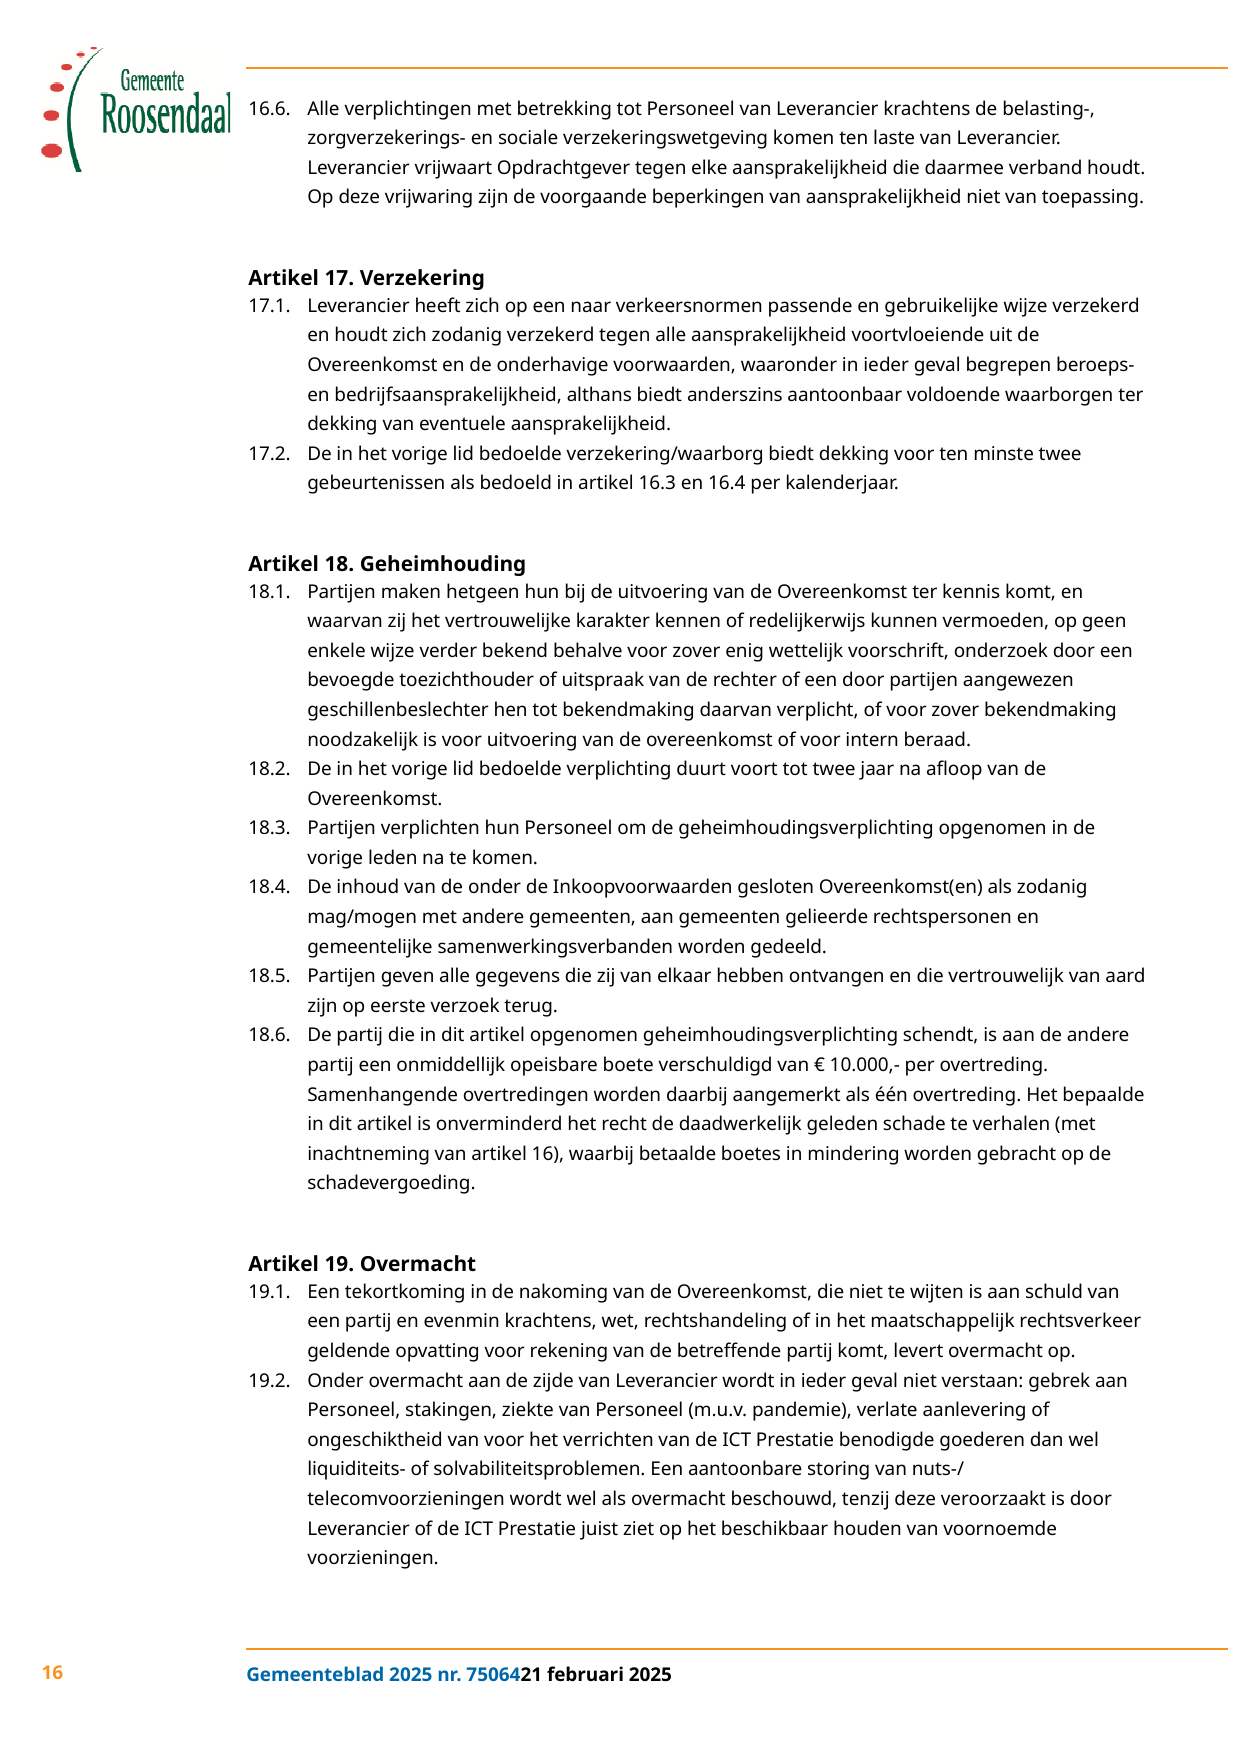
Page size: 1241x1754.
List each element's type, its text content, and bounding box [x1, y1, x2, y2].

list Een tekortkoming in de nakoming van de Overeenkomst, die niet te wijten is aan schuld van een partij en evenmin krachtens, wet, rechtshandeling of in het maatschappelijk rechtsverkeer geldende opvatting voor rekening van de betreffende partij komt, levert overmacht op. [248, 1278, 1152, 1363]
list Partijen geven alle gegevens die zij van elkaar hebben ontvangen en die vertrouwelijk van aard zijn op eerste verzoek terug. [248, 962, 1152, 1018]
list De in het vorige lid bedoelde verzekering/waarborg biedt dekking voor ten minste twee gebeurtenissen als bedoeld in artikel 16.3 en 16.4 per kalenderjaar. [248, 440, 1152, 495]
list De inhoud van de onder de Inkoopvoorwaarden gesloten Overeenkomst(en) als zodanig mag/mogen met andere gemeenten, aan gemeenten gelieerde rechtspersonen en gemeentelijke samenwerkingsverbanden worden gedeeld. [248, 874, 1152, 959]
text Artikel 18. Geheimhouding [248, 549, 1152, 578]
list De partij die in dit artikel opgenomen geheimhoudingsverplichting schendt, is aan de andere partij een onmiddellijk opeisbare boete verschuldigd van € 10.000,- per overtreding. Samenhangende overtredingen worden daarbij aangemerkt als één overtreding. Het bepaalde in dit artikel is onverminderd het recht de daadwerkelijk geleden schade te verhalen (met inachtneming van artikel 16), waarbij betaalde boetes in mindering worden gebracht op de schadevergoeding. [248, 1022, 1152, 1195]
text Artikel 17. Verzekering [248, 263, 1152, 292]
list De in het vorige lid bedoelde verplichting duurt voort tot twee jaar na afloop van de Overeenkomst. [248, 755, 1152, 811]
list Partijen verplichten hun Personeel om de geheimhoudingsverplichting opgenomen in de vorige leden na te komen. [248, 814, 1152, 870]
list Leverancier heeft zich op een naar verkeersnormen passende en gebruikelijke wijze verzekerd en houdt zich zodanig verzekerd tegen alle aansprakelijkheid voortvloeiende uit de Overeenkomst en de onderhavige voorwaarden, waaronder in ieder geval begrepen beroeps- en bedrijfsaansprakelijkheid, althans biedt anderszins aantoonbaar voldoende waarborgen ter dekking van eventuele aansprakelijkheid. [248, 292, 1152, 436]
picture [41, 47, 231, 172]
list Onder overmacht aan de zijde van Leverancier wordt in ieder geval niet verstaan: gebrek aan Personeel, stakingen, ziekte van Personeel (m.u.v. pandemie), verlate aanlevering of ongeschiktheid van voor het verrichten van de ICT Prestatie benodigde goederen dan wel liquiditeits- of solvabiliteitsproblemen. Een aantoonbare storing van nuts-/ telecomvoorzieningen wordt wel als overmacht beschouwd, tenzij deze veroorzaakt is door Leverancier of de ICT Prestatie juist ziet op het beschikbaar houden van voornoemde voorzieningen. [248, 1367, 1152, 1570]
text Artikel 19. Overmacht [248, 1249, 1152, 1278]
list Alle verplichtingen met betrekking tot Personeel van Leverancier krachtens de belasting-, zorgverzekerings- en sociale verzekeringswetgeving komen ten laste van Leverancier. Leverancier vrijwaart Opdrachtgever tegen elke aansprakelijkheid die daarmee verband houdt. Op deze vrijwaring zijn de voorgaande beperkingen van aansprakelijkheid niet van toepassing. [248, 95, 1152, 209]
list Partijen maken hetgeen hun bij de uitvoering van de Overeenkomst ter kennis komt, en waarvan zij het vertrouwelijke karakter kennen of redelijkerwijs kunnen vermoeden, op geen enkele wijze verder bekend behalve voor zover enig wettelijk voorschrift, onderzoek door een bevoegde toezichthouder of uitspraak van de rechter of een door partijen aangewezen geschillenbeslechter hen tot bekendmaking daarvan verplicht, of voor zover bekendmaking noodzakelijk is voor uitvoering van de overeenkomst of voor intern beraad. [248, 578, 1152, 752]
